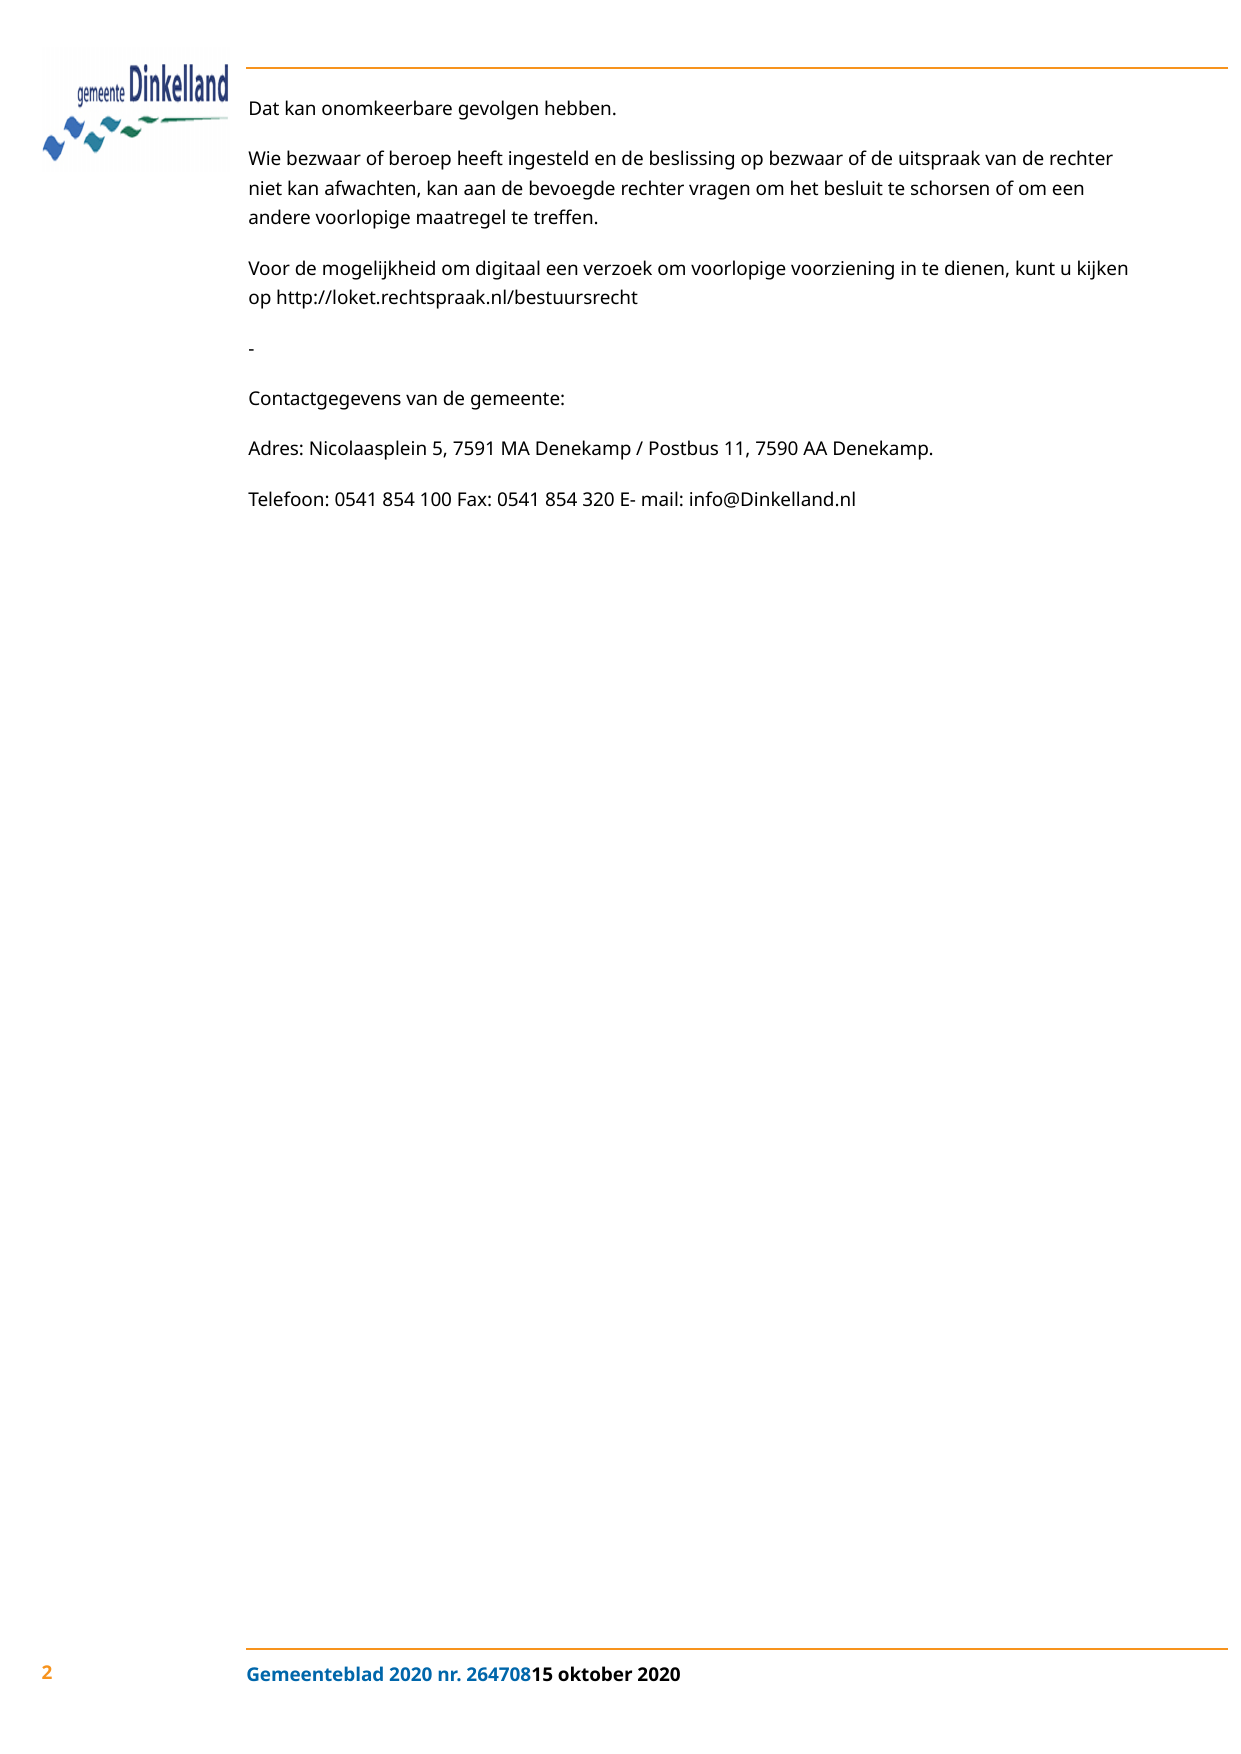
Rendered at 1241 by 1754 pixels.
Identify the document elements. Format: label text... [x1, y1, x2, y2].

picture [41, 47, 231, 172]
text Adres: Nicolaasplein 5, 7591 MA Denekamp / Postbus 11, 7590 AA Denekamp. [248, 436, 1152, 461]
text Dat kan onomkeerbare gevolgen hebben. [248, 95, 1152, 121]
text Wie bezwaar of beroep heeft ingesteld en de beslissing op bezwaar of de uitspraak van de rechter niet kan afwachten, kan aan de bevoegde rechter vragen om het besluit te schorsen of om een andere voorlopige maatregel te treffen. [248, 145, 1152, 230]
text Contactgegevens van de gemeente: [248, 385, 1152, 411]
text - [248, 335, 1152, 361]
text Telefoon: 0541 854 100 Fax: 0541 854 320 E- mail: info@Dinkelland.nl [248, 486, 1152, 512]
text Voor de mogelijkheid om digitaal een verzoek om voorlopige voorziening in te dienen, kunt u kijken op http://loket.rechtspraak.nl/bestuursrecht [248, 255, 1152, 310]
